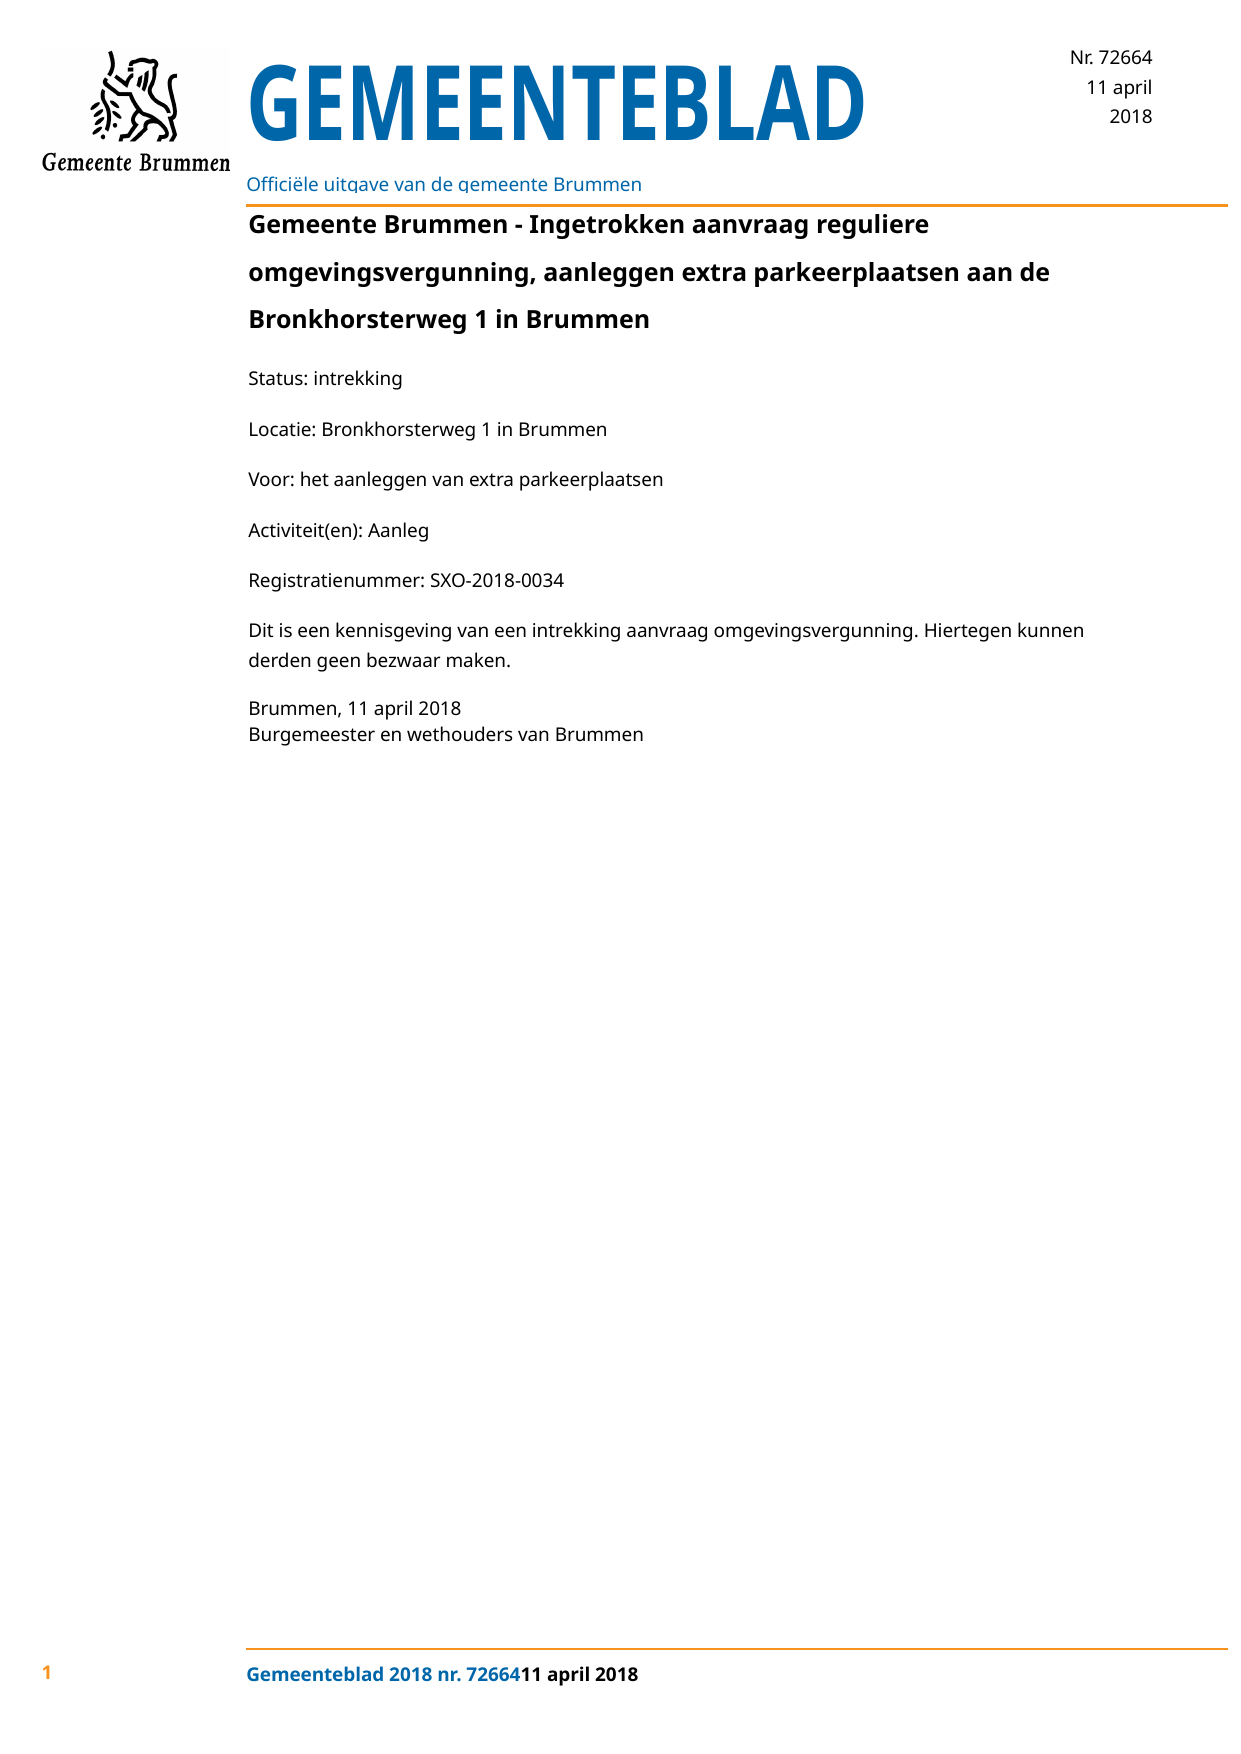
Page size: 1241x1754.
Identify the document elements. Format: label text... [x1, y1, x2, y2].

text Registratienummer: SXO-2018-0034 [248, 567, 1152, 593]
picture [41, 47, 231, 172]
text Gemeente Brummen - Ingetrokken aanvraag reguliere omgevingsvergunning, aanleggen extra parkeerplaatsen aan de Bronkhorsterweg 1 in Brummen [248, 207, 1152, 336]
text Status: intrekking [248, 366, 1152, 391]
text Voor: het aanleggen van extra parkeerplaatsen [248, 466, 1152, 492]
text Dit is een kennisgeving van een intrekking aanvraag omgevingsvergunning. Hiertegen kunnen derden geen bezwaar maken. [248, 618, 1152, 673]
text Activiteit(en): Aanleg [248, 517, 1152, 542]
text Locatie: Bronkhorsterweg 1 in Brummen [248, 416, 1152, 442]
text Burgemeester en wethouders van Brummen [248, 721, 1152, 746]
text Brummen, 11 april 2018 [248, 695, 1152, 721]
